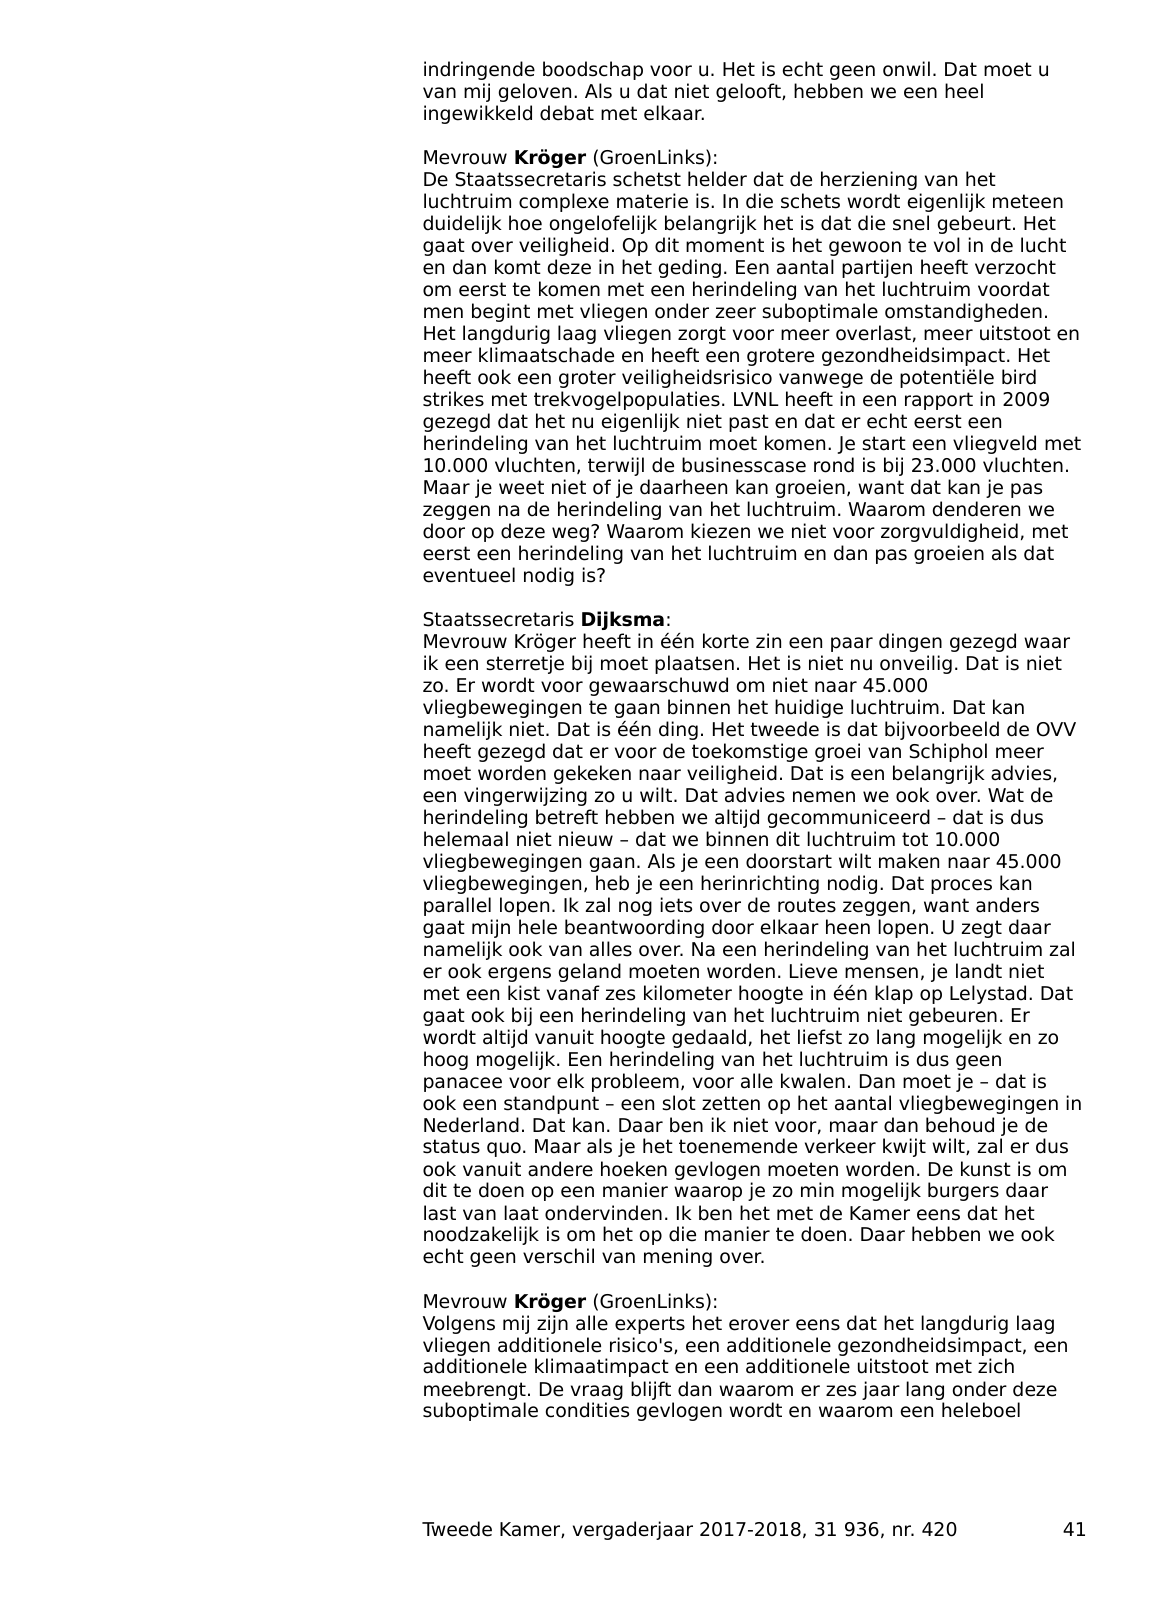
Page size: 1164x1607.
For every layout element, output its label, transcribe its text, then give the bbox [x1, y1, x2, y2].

text Mevrouw Kröger (GroenLinks): [422, 147, 1087, 169]
text De Staatssecretaris schetst helder dat de herziening van het luchtruim complexe materie is. In die schets wordt eigenlijk meteen duidelijk hoe ongelofelijk belangrijk het is dat die snel gebeurt. Het gaat over veiligheid. Op dit moment is het gewoon te vol in de lucht en dan komt deze in het geding. Een aantal partijen heeft verzocht om eerst te komen met een herindeling van het luchtruim voordat men begint met vliegen onder zeer suboptimale omstandigheden. Het langdurig laag vliegen zorgt voor meer overlast, meer uitstoot en meer klimaatschade en heeft een grotere gezondheidsimpact. Het heeft ook een groter veiligheidsrisico vanwege de potentiële bird strikes met trekvogelpopulaties. LVNL heeft in een rapport in 2009 gezegd dat het nu eigenlijk niet past en dat er echt eerst een herindeling van het luchtruim moet komen. Je start een vliegveld met 10.000 vluchten, terwijl de businesscase rond is bij 23.000 vluchten. Maar je weet niet of je daarheen kan groeien, want dat kan je pas zeggen na de herindeling van het luchtruim. Waarom denderen we door op deze weg? Waarom kiezen we niet voor zorgvuldigheid, met eerst een herindeling van het luchtruim en dan pas groeien als dat eventueel nodig is? [422, 169, 1087, 587]
text Volgens mij zijn alle experts het erover eens dat het langdurig laag vliegen additionele risico's, een additionele gezondheidsimpact, een additionele klimaatimpact en een additionele uitstoot met zich meebrengt. De vraag blijft dan waarom er zes jaar lang onder deze suboptimale condities gevlogen wordt en waarom een heleboel [422, 1312, 1087, 1422]
text indringende boodschap voor u. Het is echt geen onwil. Dat moet u van mij geloven. Als u dat niet gelooft, hebben we een heel ingewikkeld debat met elkaar. [422, 59, 1087, 125]
text Mevrouw Kröger heeft in één korte zin een paar dingen gezegd waar ik een sterretje bij moet plaatsen. Het is niet nu onveilig. Dat is niet zo. Er wordt voor gewaarschuwd om niet naar 45.000 vliegbewegingen te gaan binnen het huidige luchtruim. Dat kan namelijk niet. Dat is één ding. Het tweede is dat bijvoorbeeld de OVV heeft gezegd dat er voor de toekomstige groei van Schiphol meer moet worden gekeken naar veiligheid. Dat is een belangrijk advies, een vingerwijzing zo u wilt. Dat advies nemen we ook over. Wat de herindeling betreft hebben we altijd gecommuniceerd – dat is dus helemaal niet nieuw – dat we binnen dit luchtruim tot 10.000 vliegbewegingen gaan. Als je een doorstart wilt maken naar 45.000 vliegbewegingen, heb je een herinrichting nodig. Dat proces kan parallel lopen. Ik zal nog iets over de routes zeggen, want anders gaat mijn hele beantwoording door elkaar heen lopen. U zegt daar namelijk ook van alles over. Na een herindeling van het luchtruim zal er ook ergens geland moeten worden. Lieve mensen, je landt niet met een kist vanaf zes kilometer hoogte in één klap op Lelystad. Dat gaat ook bij een herindeling van het luchtruim niet gebeuren. Er wordt altijd vanuit hoogte gedaald, het liefst zo lang mogelijk en zo hoog mogelijk. Een herindeling van het luchtruim is dus geen panacee voor elk probleem, voor alle kwalen. Dan moet je – dat is ook een standpunt – een slot zetten op het aantal vliegbewegingen in Nederland. Dat kan. Daar ben ik niet voor, maar dan behoud je de status quo. Maar als je het toenemende verkeer kwijt wilt, zal er dus ook vanuit andere hoeken gevlogen moeten worden. De kunst is om dit te doen op een manier waarop je zo min mogelijk burgers daar last van laat ondervinden. Ik ben het met de Kamer eens dat het noodzakelijk is om het op die manier te doen. Daar hebben we ook echt geen verschil van mening over. [422, 631, 1087, 1268]
text Staatssecretaris Dijksma: [422, 609, 1087, 631]
text Mevrouw Kröger (GroenLinks): [422, 1291, 1087, 1312]
